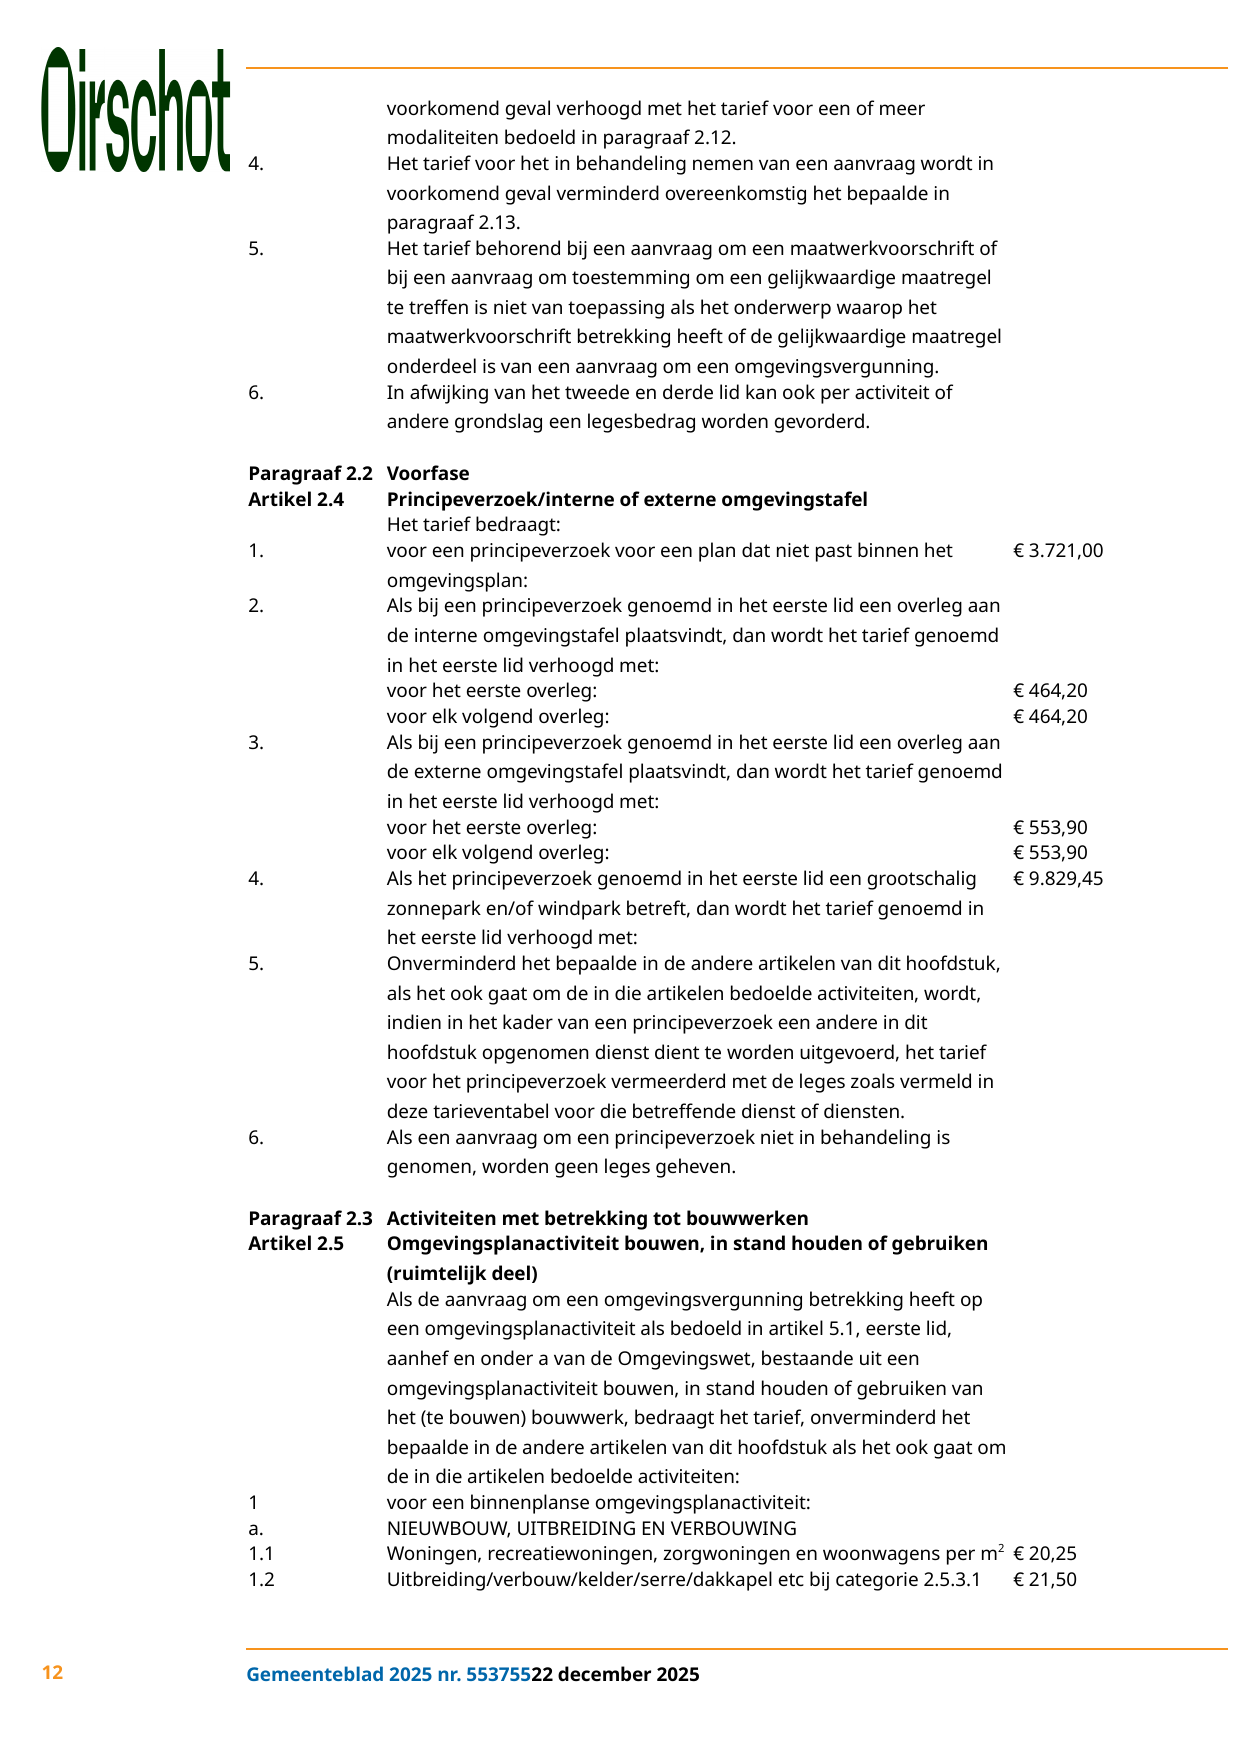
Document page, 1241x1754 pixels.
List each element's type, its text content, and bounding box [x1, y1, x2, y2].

table_cell [1013, 150, 1152, 235]
table_cell [248, 703, 387, 729]
table_cell voor elk volgend overleg: [387, 840, 1013, 865]
table_cell [1013, 1286, 1152, 1489]
table_cell Voorfase [387, 460, 1013, 486]
table_cell [1013, 512, 1152, 537]
table_cell 4. [248, 865, 387, 950]
table_cell voor een principeverzoek voor een plan dat niet past binnen het omgevingsplan: [387, 537, 1013, 593]
table_cell Artikel 2.4 [248, 486, 387, 512]
table_cell [248, 1286, 387, 1489]
table_cell Als het principeverzoek genoemd in het eerste lid een grootschalig zonnepark en/of windpark betreft, dan wordt het tarief genoemd in het eerste lid verhoogd met: [387, 865, 1013, 950]
table_cell 6. [248, 1124, 387, 1179]
table_cell Het tarief behorend bij een aanvraag om een maatwerkvoorschrift of bij een aanvraag om toestemming om een gelijkwaardige maatregel te treffen is niet van toepassing als het onderwerp waarop het maatwerkvoorschrift betrekking heeft of de gelijkwaardige maatregel onderdeel is van een aanvraag om een omgevingsvergunning. [387, 235, 1013, 379]
table_cell Uitbreiding/verbouw/kelder/serre/dakkapel etc bij categorie 2.5.3.1 [387, 1566, 1013, 1592]
table_cell [1013, 1205, 1152, 1231]
table_cell [1013, 235, 1152, 379]
table_cell [1013, 729, 1152, 814]
table_cell [248, 840, 387, 865]
table_cell NIEUWBOUW, UITBREIDING EN VERBOUWING [387, 1515, 1013, 1541]
table_cell [1013, 1515, 1152, 1541]
picture [41, 47, 231, 172]
table_cell € 3.721,00 [1013, 537, 1152, 593]
table_cell voorkomend geval verhoogd met het tarief voor een of meer modaliteiten bedoeld in paragraaf 2.12. [387, 95, 1013, 150]
table_cell € 21,50 [1013, 1566, 1152, 1592]
table_cell Het tarief voor het in behandeling nemen van een aanvraag wordt in voorkomend geval verminderd overeenkomstig het bepaalde in paragraaf 2.13. [387, 150, 1013, 235]
table_cell [1013, 950, 1152, 1124]
table_cell Paragraaf 2.2 [248, 460, 387, 486]
table_cell a. [248, 1515, 387, 1541]
table_cell Woningen, recreatiewoningen, zorgwoningen en woonwagens per m2 [387, 1541, 1013, 1566]
table_cell In afwijking van het tweede en derde lid kan ook per activiteit of andere grondslag een legesbedrag worden gevorderd. [387, 379, 1013, 434]
table_cell Als de aanvraag om een omgevingsvergunning betrekking heeft op een omgevingsplanactiviteit als bedoeld in artikel 5.1, eerste lid, aanhef en onder a van de Omgevingswet, bestaande uit een omgevingsplanactiviteit bouwen, in stand houden of gebruiken van het (te bouwen) bouwwerk, bedraagt het tarief, onverminderd het bepaalde in de andere artikelen van dit hoofdstuk als het ook gaat om de in die artikelen bedoelde activiteiten: [387, 1286, 1013, 1489]
table_cell € 553,90 [1013, 840, 1152, 865]
table_cell [1013, 434, 1152, 460]
table_cell 5. [248, 235, 387, 379]
table_cell [387, 1179, 1013, 1205]
table_cell € 9.829,45 [1013, 865, 1152, 950]
table_cell € 464,20 [1013, 678, 1152, 703]
table_cell Paragraaf 2.3 [248, 1205, 387, 1231]
table_cell [248, 1179, 387, 1205]
table_cell [248, 434, 387, 460]
table_cell [1013, 95, 1152, 150]
table_cell [1013, 460, 1152, 486]
table_cell Het tarief bedraagt: [387, 512, 1013, 537]
table_cell 1.2 [248, 1566, 387, 1592]
table_cell Activiteiten met betrekking tot bouwwerken [387, 1205, 1013, 1231]
table_cell Onverminderd het bepaalde in de andere artikelen van dit hoofdstuk, als het ook gaat om de in die artikelen bedoelde activiteiten, wordt, indien in het kader van een principeverzoek een andere in dit hoofdstuk opgenomen dienst dient te worden uitgevoerd, het tarief voor het principeverzoek vermeerderd met de leges zoals vermeld in deze tarieventabel voor die betreffende dienst of diensten. [387, 950, 1013, 1124]
table_cell € 464,20 [1013, 703, 1152, 729]
table_cell voor het eerste overleg: [387, 814, 1013, 839]
table_cell [248, 95, 387, 150]
table_cell [248, 678, 387, 703]
table_cell [1013, 1231, 1152, 1286]
table_cell [1013, 379, 1152, 434]
table_cell 6. [248, 379, 387, 434]
table_cell 4. [248, 150, 387, 235]
table_cell 5. [248, 950, 387, 1124]
table_cell Principeverzoek/interne of externe omgevingstafel [387, 486, 1013, 512]
table_cell 2. [248, 593, 387, 677]
table_cell voor een binnenplanse omgevingsplanactiviteit: [387, 1489, 1013, 1515]
table_cell Als bij een principeverzoek genoemd in het eerste lid een overleg aan de interne omgevingstafel plaatsvindt, dan wordt het tarief genoemd in het eerste lid verhoogd met: [387, 593, 1013, 677]
table_cell 1.1 [248, 1541, 387, 1566]
table_cell [248, 512, 387, 537]
table_cell [1013, 486, 1152, 512]
table_cell voor elk volgend overleg: [387, 703, 1013, 729]
table_cell € 20,25 [1013, 1541, 1152, 1566]
table_cell 1 [248, 1489, 387, 1515]
table_cell [387, 434, 1013, 460]
table_cell Artikel 2.5 [248, 1231, 387, 1286]
table_cell [1013, 1179, 1152, 1205]
table_cell voor het eerste overleg: [387, 678, 1013, 703]
table_cell 1. [248, 537, 387, 593]
table_cell Als een aanvraag om een principeverzoek niet in behandeling is genomen, worden geen leges geheven. [387, 1124, 1013, 1179]
table_cell [1013, 593, 1152, 677]
table_cell € 553,90 [1013, 814, 1152, 839]
table_cell [1013, 1489, 1152, 1515]
table_cell Omgevingsplanactiviteit bouwen, in stand houden of gebruiken (ruimtelijk deel) [387, 1231, 1013, 1286]
table_cell [248, 814, 387, 839]
table_cell [1013, 1124, 1152, 1179]
table_cell 3. [248, 729, 387, 814]
table_cell Als bij een principeverzoek genoemd in het eerste lid een overleg aan de externe omgevingstafel plaatsvindt, dan wordt het tarief genoemd in het eerste lid verhoogd met: [387, 729, 1013, 814]
